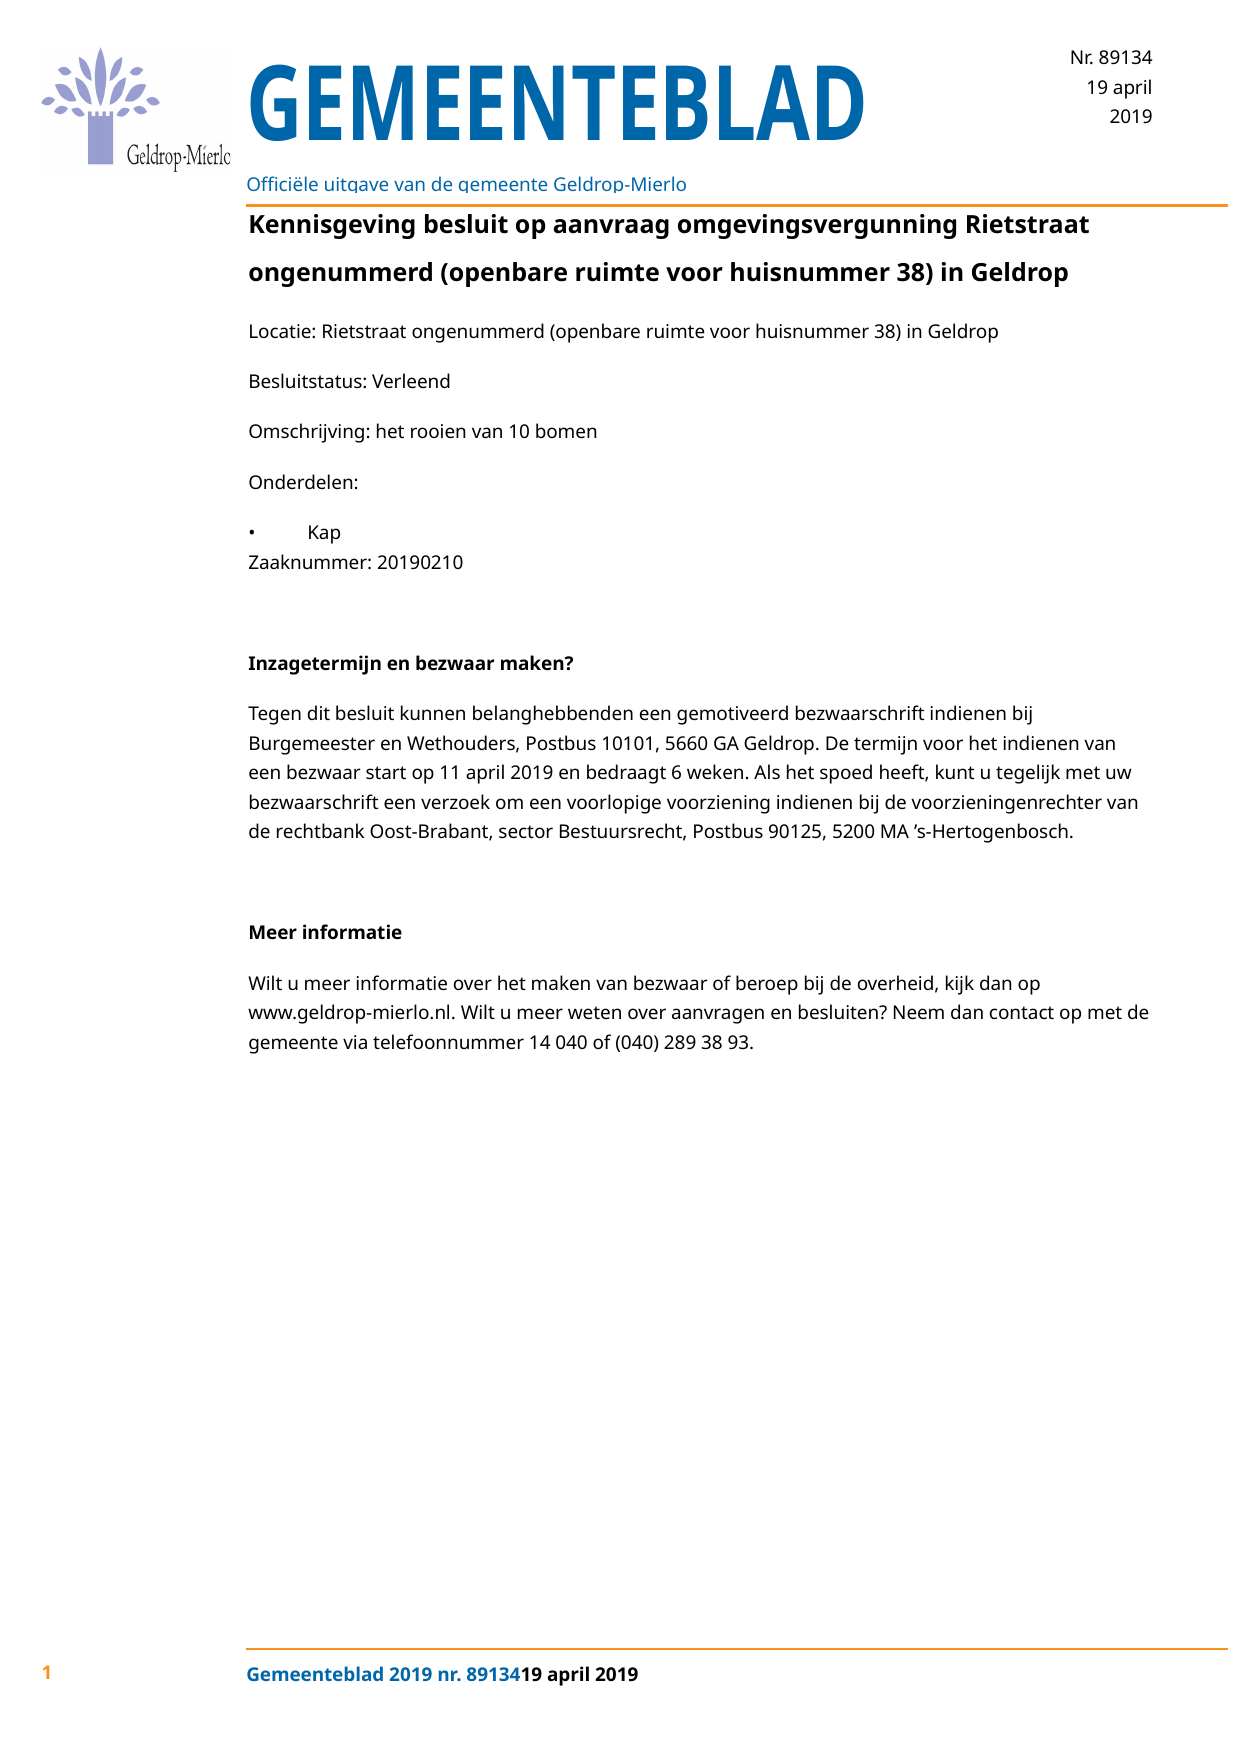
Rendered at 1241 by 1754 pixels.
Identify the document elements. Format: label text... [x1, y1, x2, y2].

text Inzagetermijn en bezwaar maken? [248, 650, 1152, 676]
text Meer informatie [248, 919, 1152, 945]
text Onderdelen: [248, 469, 1152, 495]
text Tegen dit besluit kunnen belanghebbenden een gemotiveerd bezwaarschrift indienen bij Burgemeester en Wethouders, Postbus 10101, 5660 GA Geldrop. De termijn voor het indienen van een bezwaar start op 11 april 2019 en bedraagt 6 weken. Als het spoed heeft, kunt u tegelijk met uw bezwaarschrift een verzoek om een voorlopige voorziening indienen bij de voorzieningenrechter van de rechtbank Oost-Brabant, sector Bestuursrecht, Postbus 90125, 5200 MA ’s-Hertogenbosch. [248, 700, 1152, 844]
text Locatie: Rietstraat ongenummerd (openbare ruimte voor huisnummer 38) in Geldrop [248, 318, 1152, 344]
text Kennisgeving besluit op aanvraag omgevingsvergunning Rietstraat ongenummerd (openbare ruimte voor huisnummer 38) in Geldrop [248, 207, 1152, 288]
text Wilt u meer informatie over het maken van bezwaar of beroep bij de overheid, kijk dan op www.geldrop-mierlo.nl. Wilt u meer weten over aanvragen en besluiten? Neem dan contact op met de gemeente via telefoonnummer 14 040 of (040) 289 38 93. [248, 970, 1152, 1055]
picture [41, 47, 231, 172]
text Omschrijving: het rooien van 10 bomen [248, 419, 1152, 444]
text Zaaknummer: 20190210 [248, 549, 1152, 575]
list Kap [248, 519, 1152, 545]
text Besluitstatus: Verleend [248, 368, 1152, 394]
